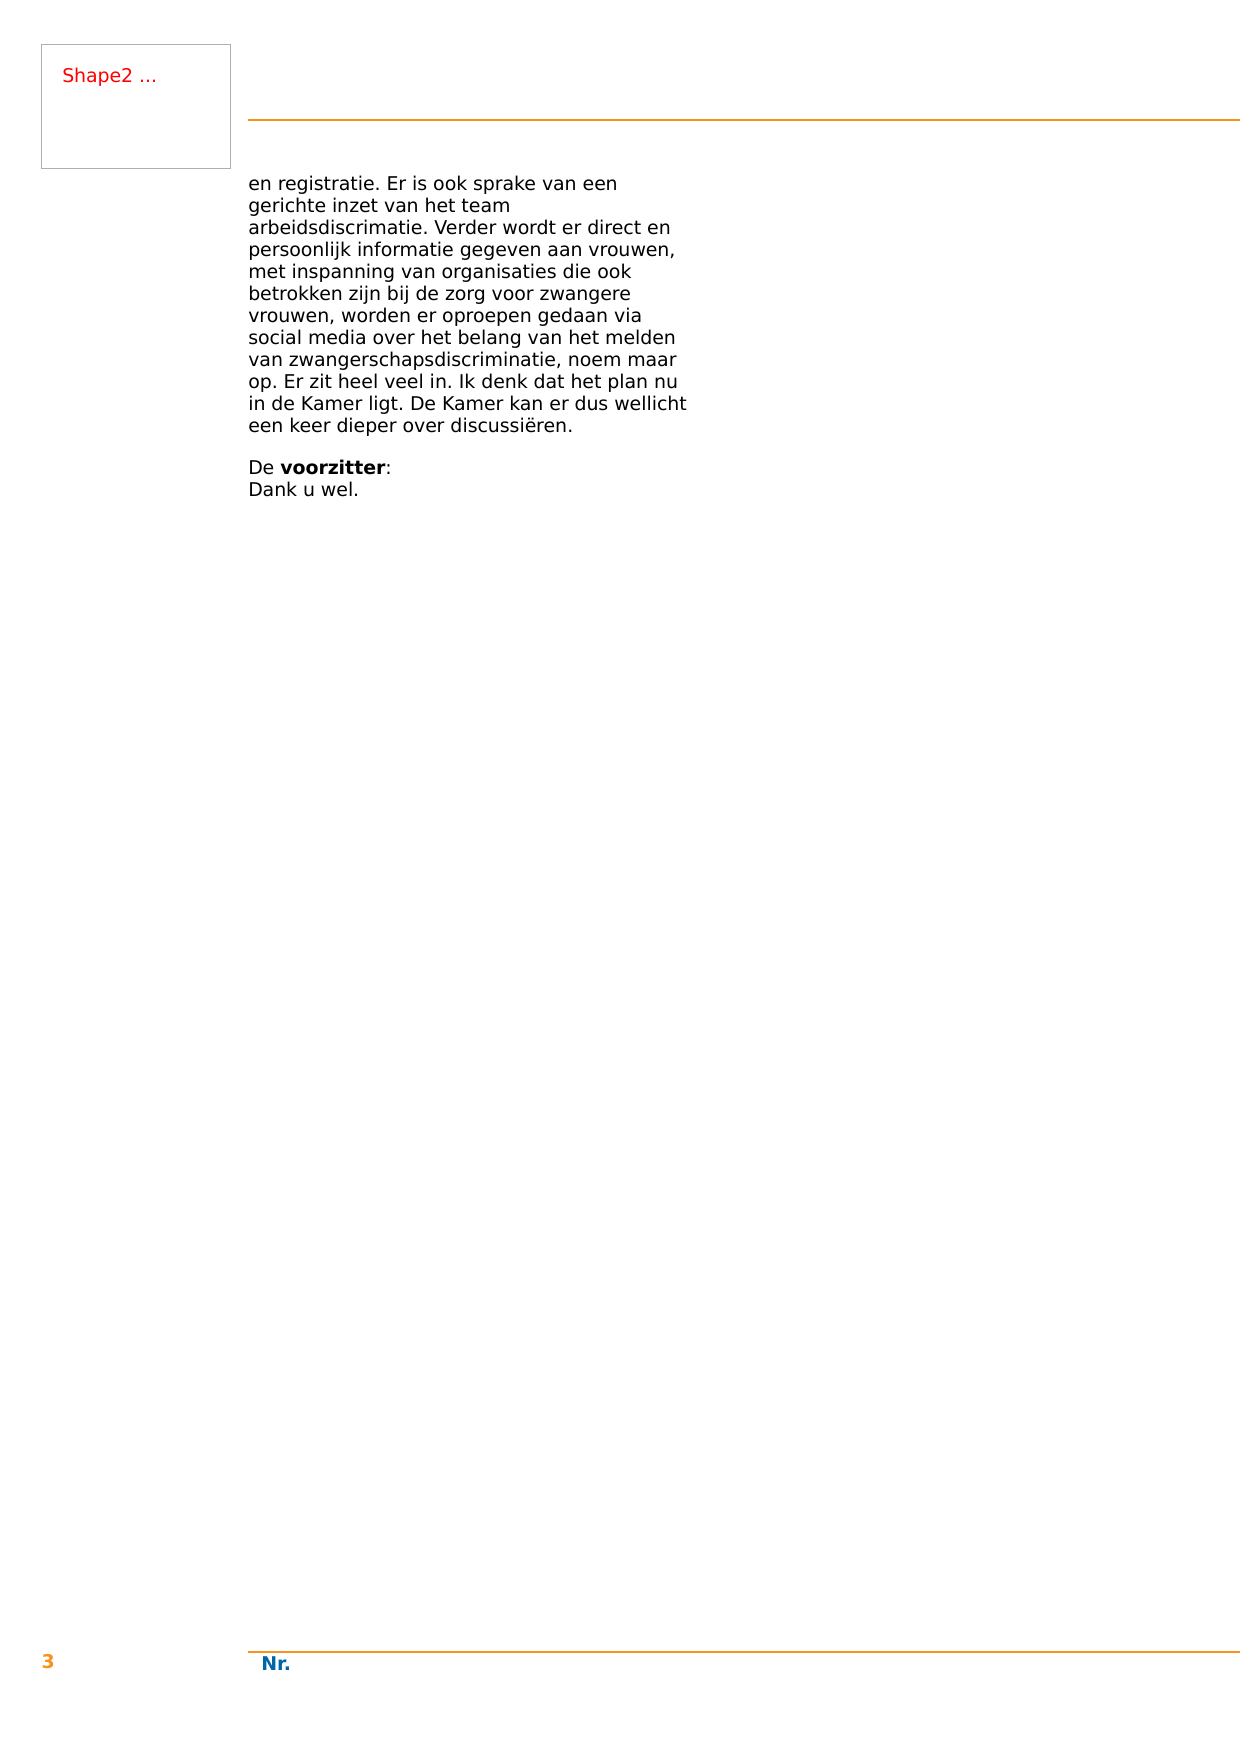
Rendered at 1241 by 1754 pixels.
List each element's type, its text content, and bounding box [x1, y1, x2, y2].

text en registratie. Er is ook sprake van een gerichte inzet van het team arbeidsdiscrimatie. Verder wordt er direct en persoonlijk informatie gegeven aan vrouwen, met inspanning van organisaties die ook betrokken zijn bij de zorg voor zwangere vrouwen, worden er oproepen gedaan via social media over het belang van het melden van zwangerschapsdiscriminatie, noem maar op. Er zit heel veel in. Ik denk dat het plan nu in de Kamer ligt. De Kamer kan er dus wellicht een keer dieper over discussiëren. [248, 173, 691, 437]
text De voorzitter: [248, 457, 691, 478]
text Dank u wel. [248, 478, 691, 501]
